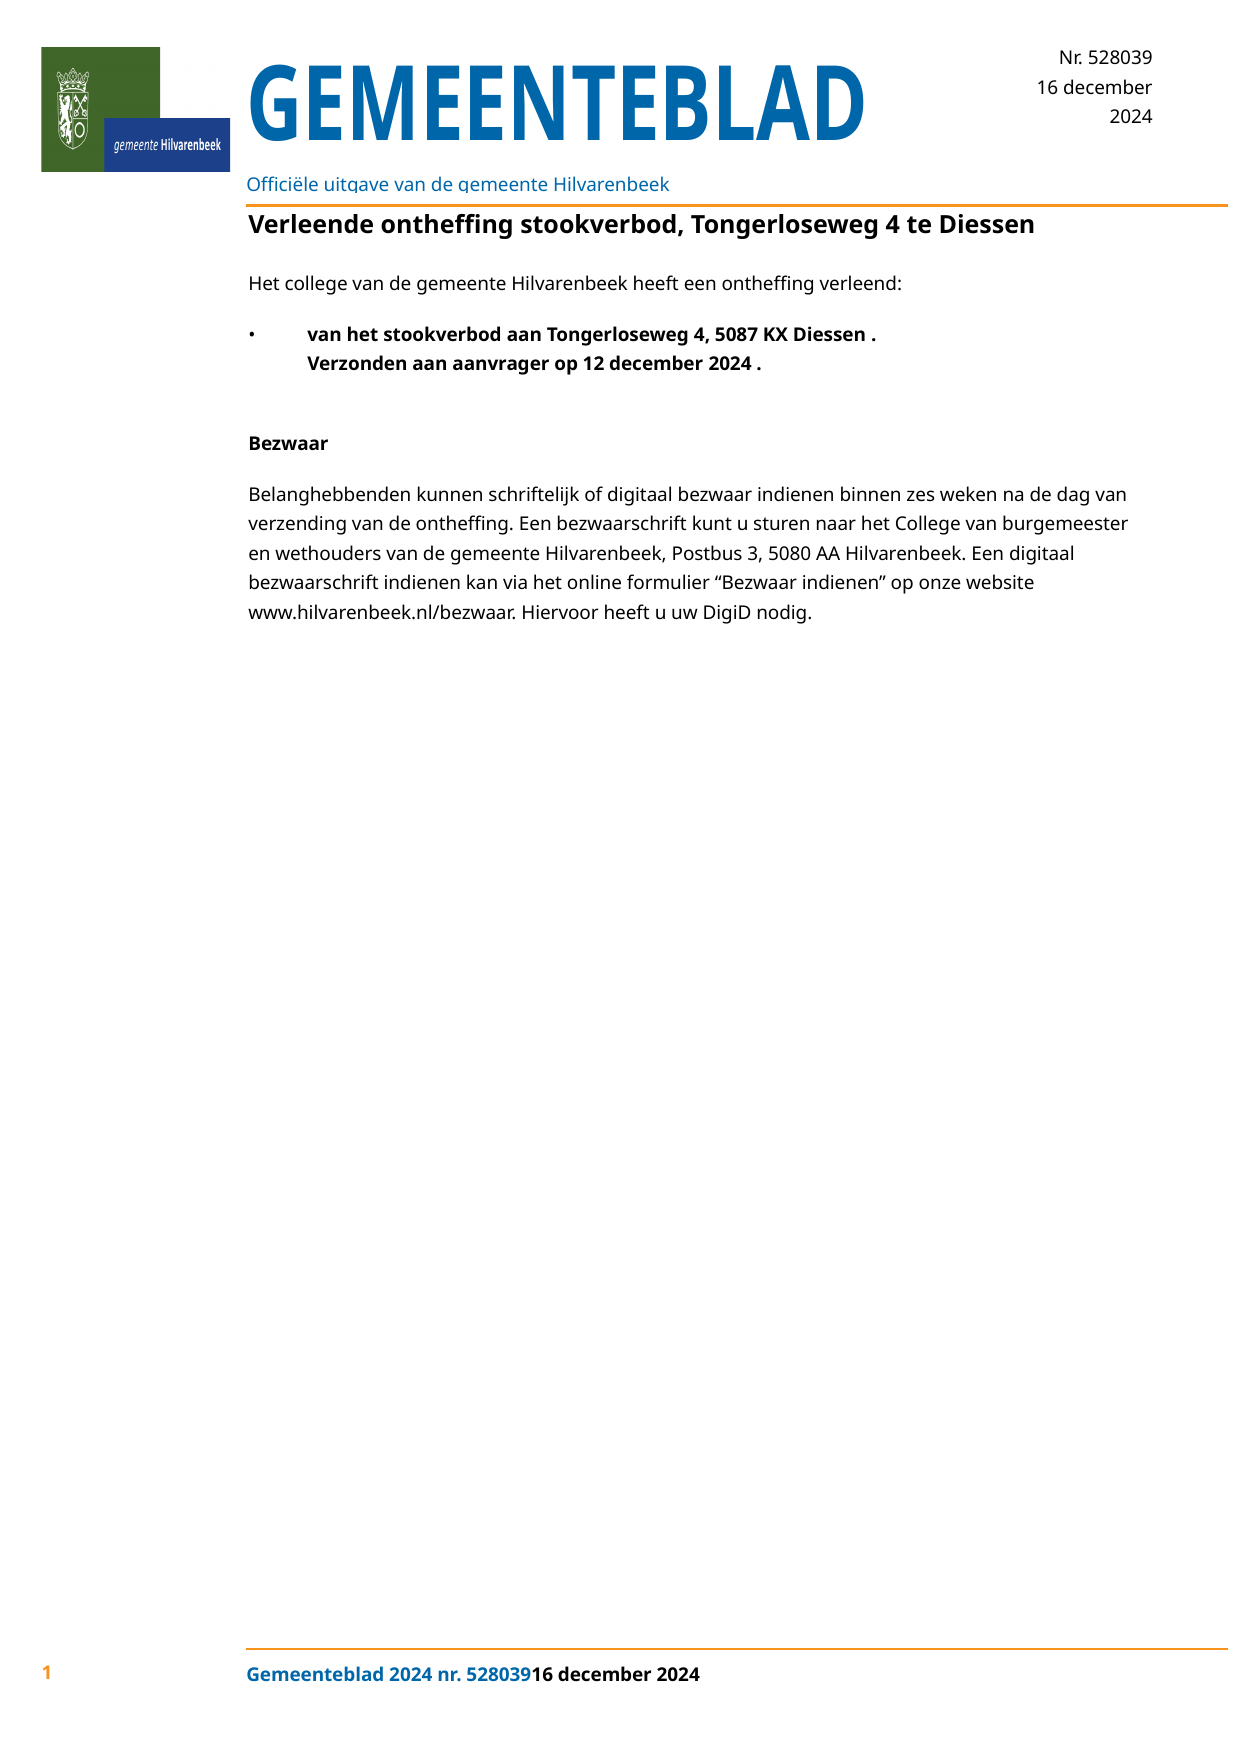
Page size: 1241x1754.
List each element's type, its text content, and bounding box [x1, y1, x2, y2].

text Bezwaar [248, 430, 1152, 456]
picture [41, 47, 231, 172]
list Verzonden aan aanvrager op 12 december 2024 . [248, 350, 1152, 376]
text Belanghebbenden kunnen schriftelijk of digitaal bezwaar indienen binnen zes weken na de dag van verzending van de ontheffing. Een bezwaarschrift kunt u sturen naar het College van burgemeester en wethouders van de gemeente Hilvarenbeek, Postbus 3, 5080 AA Hilvarenbeek. Een digitaal bezwaarschrift indienen kan via het online formulier “Bezwaar indienen” op onze website www.hilvarenbeek.nl/bezwaar. Hiervoor heeft u uw DigiD nodig. [248, 481, 1152, 625]
text Verleende ontheffing stookverbod, Tongerloseweg 4 te Diessen [248, 207, 1152, 241]
list van het stookverbod aan Tongerloseweg 4, 5087 KX Diessen . [248, 321, 1152, 346]
text Het college van de gemeente Hilvarenbeek heeft een ontheffing verleend: [248, 270, 1152, 296]
